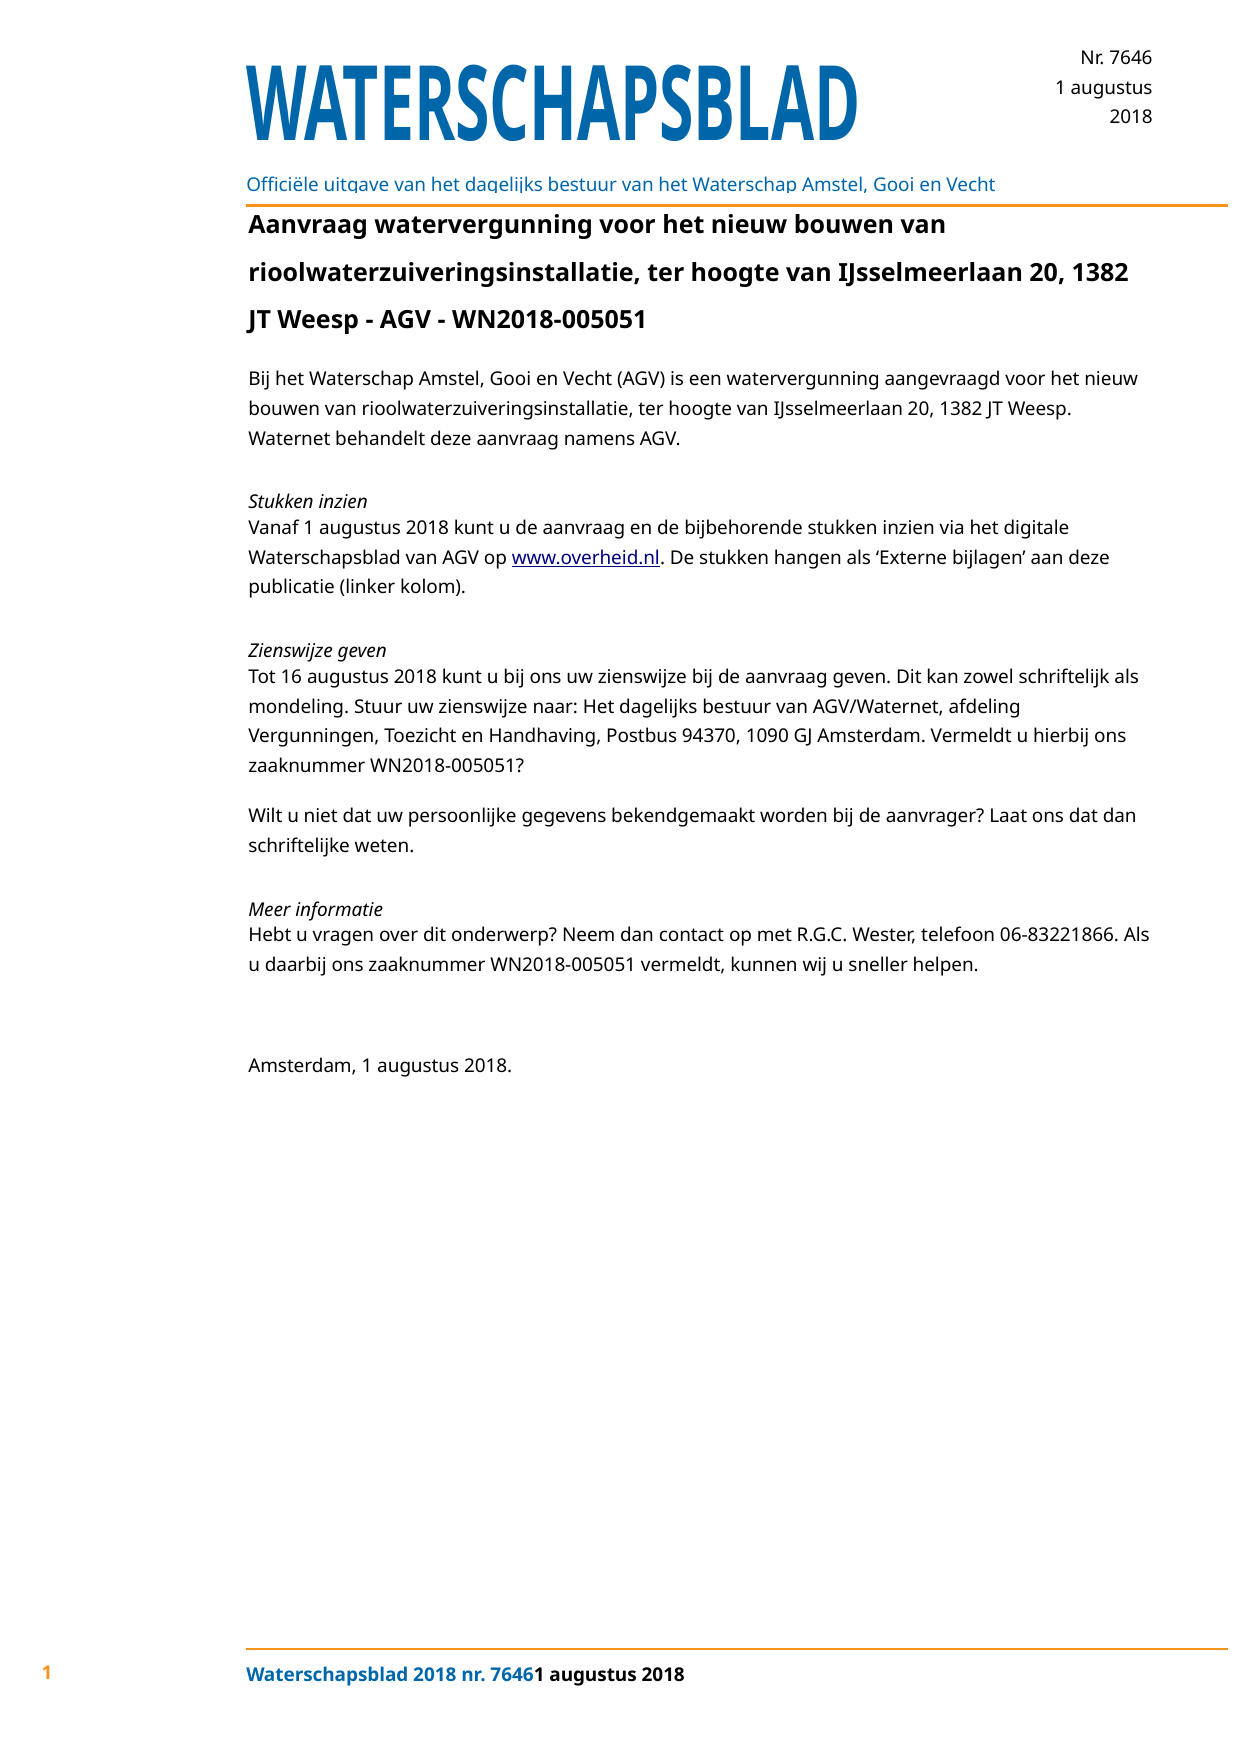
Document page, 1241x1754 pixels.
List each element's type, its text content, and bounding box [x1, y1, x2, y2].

text Hebt u vragen over dit onderwerp? Neem dan contact op met R.G.C. Wester, telefoon 06-83221866. Als u daarbij ons zaaknummer WN2018-005051 vermeldt, kunnen wij u sneller helpen. [248, 922, 1152, 977]
text Meer informatie [248, 896, 1152, 922]
text Stukken inzien [248, 489, 1152, 514]
text Amsterdam, 1 augustus 2018. [248, 1052, 1152, 1078]
text Bij het Waterschap Amstel, Gooi en Vecht (AGV) is een watervergunning aangevraagd voor het nieuw bouwen van rioolwaterzuiveringsinstallatie, ter hoogte van IJsselmeerlaan 20, 1382 JT Weesp. Waternet behandelt deze aanvraag namens AGV. [248, 366, 1152, 450]
text Vanaf 1 augustus 2018 kunt u de aanvraag en de bijbehorende stukken inzien via het digitale Waterschapsblad van AGV op www.overheid.nl. De stukken hangen als ‘Externe bijlagen’ aan deze publicatie (linker kolom). [248, 514, 1152, 599]
text Zienswijze geven [248, 637, 1152, 663]
text Wilt u niet dat uw persoonlijke gegevens bekendgemaakt worden bij de aanvrager? Laat ons dat dan schriftelijke weten. [248, 802, 1152, 858]
text Aanvraag watervergunning voor het nieuw bouwen van rioolwaterzuiveringsinstallatie, ter hoogte van IJsselmeerlaan 20, 1382 JT Weesp - AGV - WN2018-005051 [248, 207, 1152, 336]
picture [41, 47, 231, 172]
text Tot 16 augustus 2018 kunt u bij ons uw zienswijze bij de aanvraag geven. Dit kan zowel schriftelijk als mondeling. Stuur uw zienswijze naar: Het dagelijks bestuur van AGV/Waternet, afdeling Vergunningen, Toezicht en Handhaving, Postbus 94370, 1090 GJ Amsterdam. Vermeldt u hierbij ons zaaknummer WN2018-005051? [248, 663, 1152, 778]
